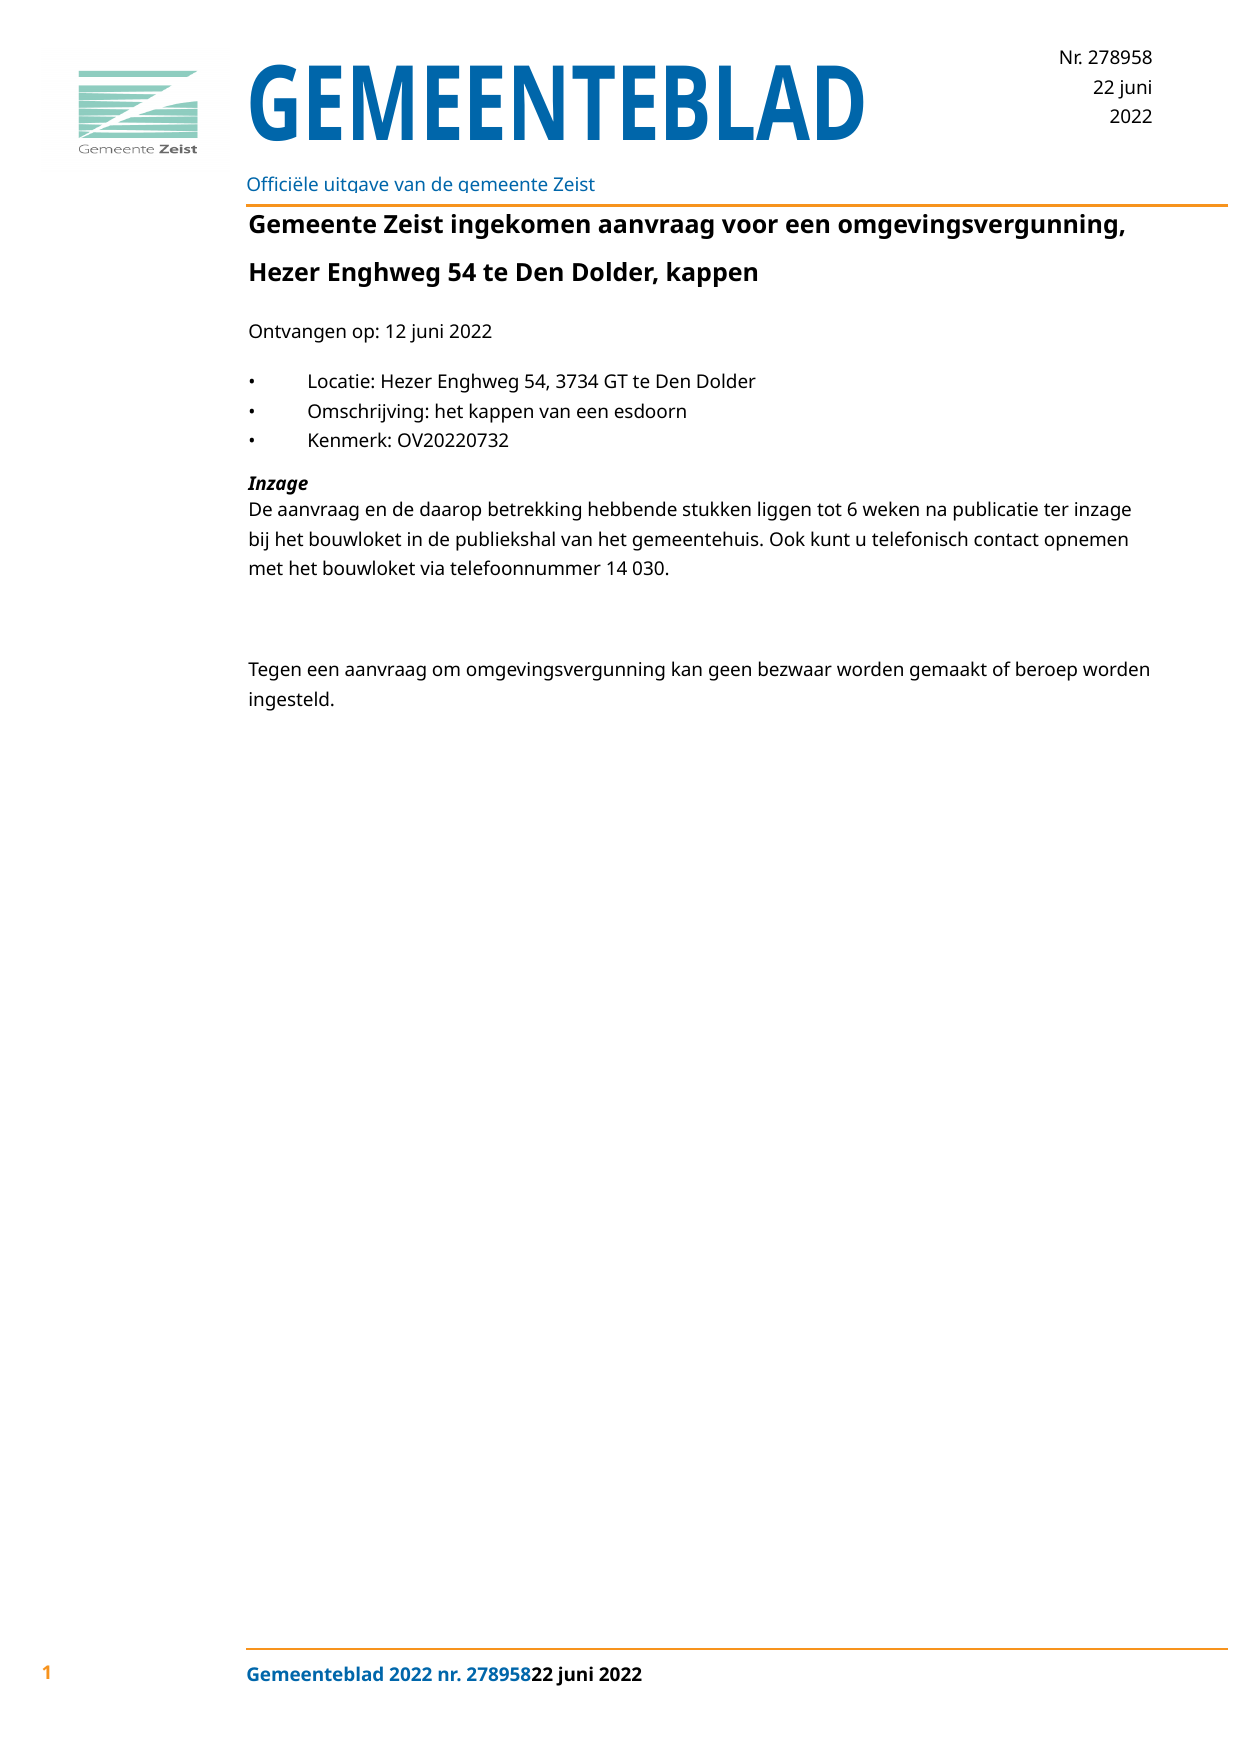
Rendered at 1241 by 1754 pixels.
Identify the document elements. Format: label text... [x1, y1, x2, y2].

picture [41, 47, 231, 172]
text Tegen een aanvraag om omgevingsvergunning kan geen bezwaar worden gemaakt of beroep worden ingesteld. [248, 656, 1152, 712]
text De aanvraag en de daarop betrekking hebbende stukken liggen tot 6 weken na publicatie ter inzage bij het bouwloket in de publiekshal van het gemeentehuis. Ook kunt u telefonisch contact opnemen met het bouwloket via telefoonnummer 14 030. [248, 496, 1152, 581]
list Kenmerk: OV20220732 [248, 427, 1152, 453]
text Inzage [248, 471, 1152, 496]
list Locatie: Hezer Enghweg 54, 3734 GT te Den Dolder [248, 368, 1152, 394]
list Omschrijving: het kappen van een esdoorn [248, 398, 1152, 424]
text Gemeente Zeist ingekomen aanvraag voor een omgevingsvergunning, Hezer Enghweg 54 te Den Dolder, kappen [248, 207, 1152, 288]
text Ontvangen op: 12 juni 2022 [248, 318, 1152, 344]
